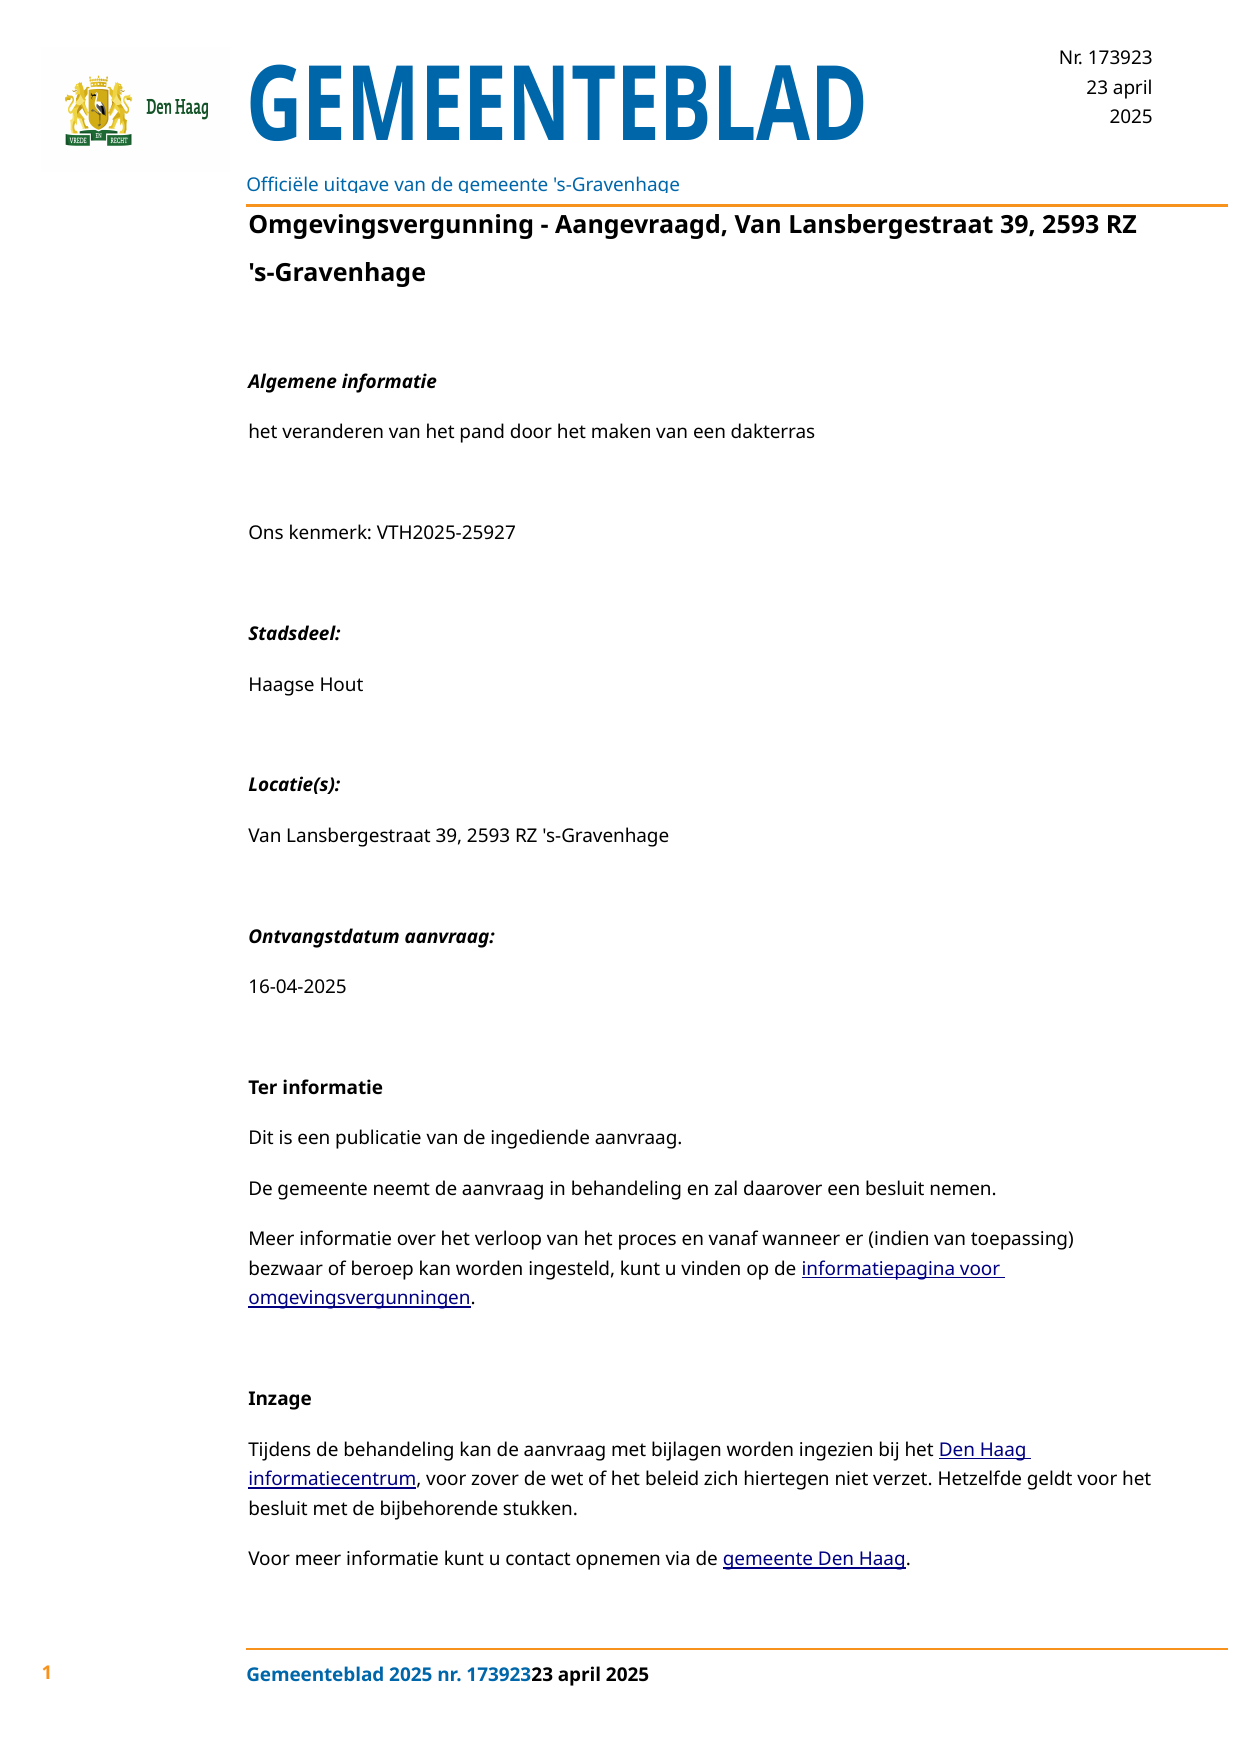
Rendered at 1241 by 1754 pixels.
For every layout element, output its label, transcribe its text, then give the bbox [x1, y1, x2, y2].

text Omgevingsvergunning - Aangevraagd, Van Lansbergestraat 39, 2593 RZ 's-Gravenhage [248, 207, 1152, 288]
text Meer informatie over het verloop van het proces en vanaf wanneer er (indien van toepassing) bezwaar of beroep kan worden ingesteld, kunt u vinden op de informatiepagina voor omgevingsvergunningen. [248, 1225, 1152, 1310]
text 16-04-2025 [248, 973, 1152, 999]
text het veranderen van het pand door het maken van een dakterras [248, 419, 1152, 444]
picture [41, 47, 231, 172]
text Locatie(s): [248, 772, 1152, 797]
text Stadsdeel: [248, 620, 1152, 646]
text Van Lansbergestraat 39, 2593 RZ 's-Gravenhage [248, 822, 1152, 848]
text Haagse Hout [248, 671, 1152, 697]
text Algemene informatie [248, 368, 1152, 394]
text Dit is een publicatie van de ingediende aanvraag. [248, 1124, 1152, 1150]
text Ons kenmerk: VTH2025-25927 [248, 519, 1152, 545]
text Voor meer informatie kunt u contact opnemen via de gemeente Den Haag. [248, 1545, 1152, 1571]
text Ter informatie [248, 1074, 1152, 1100]
text Ontvangstdatum aanvraag: [248, 923, 1152, 949]
text Tijdens de behandeling kan de aanvraag met bijlagen worden ingezien bij het Den Haag informatiecentrum, voor zover de wet of het beleid zich hiertegen niet verzet. Hetzelfde geldt voor het besluit met de bijbehorende stukken. [248, 1436, 1152, 1521]
text Inzage [248, 1385, 1152, 1411]
text De gemeente neemt de aanvraag in behandeling en zal daarover een besluit nemen. [248, 1175, 1152, 1201]
